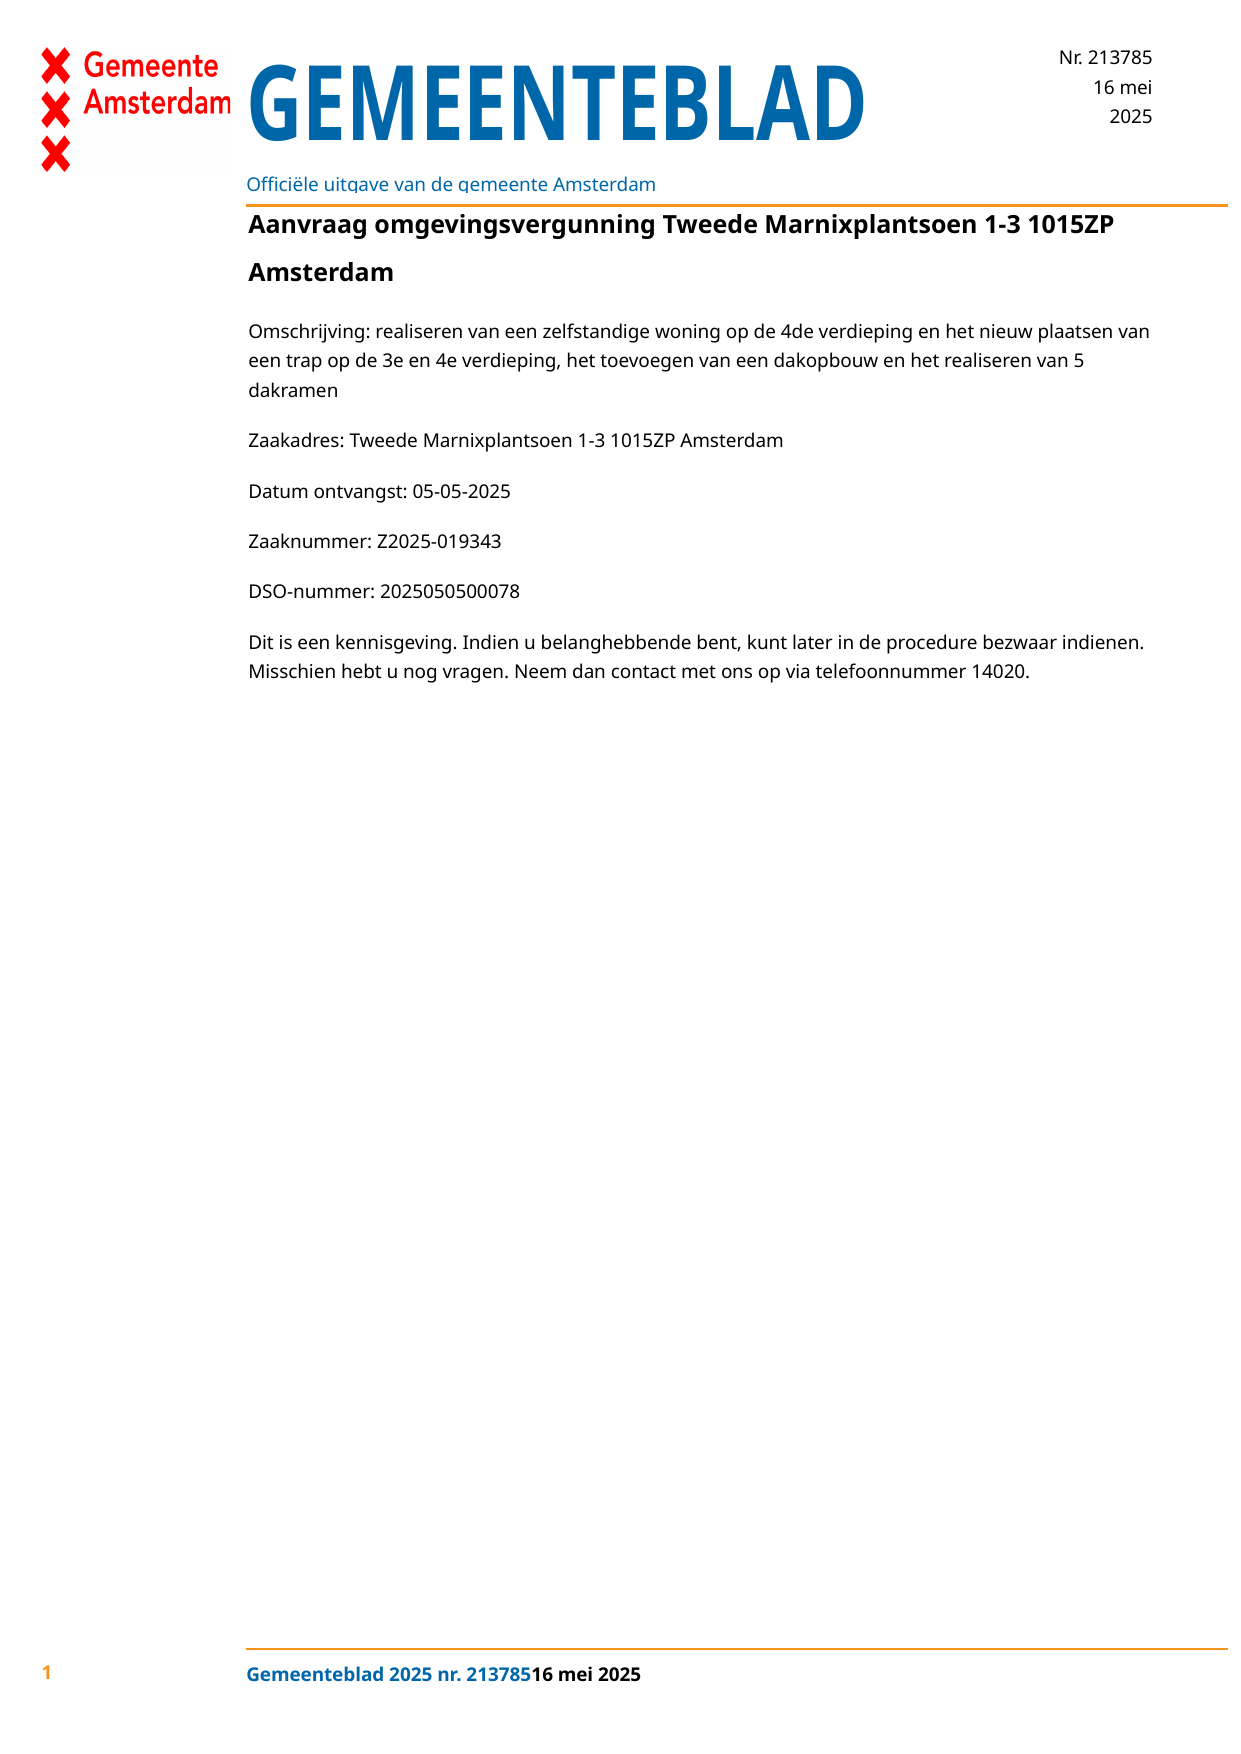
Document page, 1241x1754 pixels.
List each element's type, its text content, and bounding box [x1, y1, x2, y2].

text Zaaknummer: Z2025-019343 [248, 528, 1152, 554]
text Dit is een kennisgeving. Indien u belanghebbende bent, kunt later in de procedure bezwaar indienen. Misschien hebt u nog vragen. Neem dan contact met ons op via telefoonnummer 14020. [248, 629, 1152, 684]
text Zaakadres: Tweede Marnixplantsoen 1-3 1015ZP Amsterdam [248, 427, 1152, 453]
text Omschrijving: realiseren van een zelfstandige woning op de 4de verdieping en het nieuw plaatsen van een trap op de 3e en 4e verdieping, het toevoegen van een dakopbouw en het realiseren van 5 dakramen [248, 318, 1152, 403]
picture [41, 47, 231, 172]
text Datum ontvangst: 05-05-2025 [248, 478, 1152, 504]
text DSO-nummer: 2025050500078 [248, 579, 1152, 604]
text Aanvraag omgevingsvergunning Tweede Marnixplantsoen 1-3 1015ZP Amsterdam [248, 207, 1152, 288]
